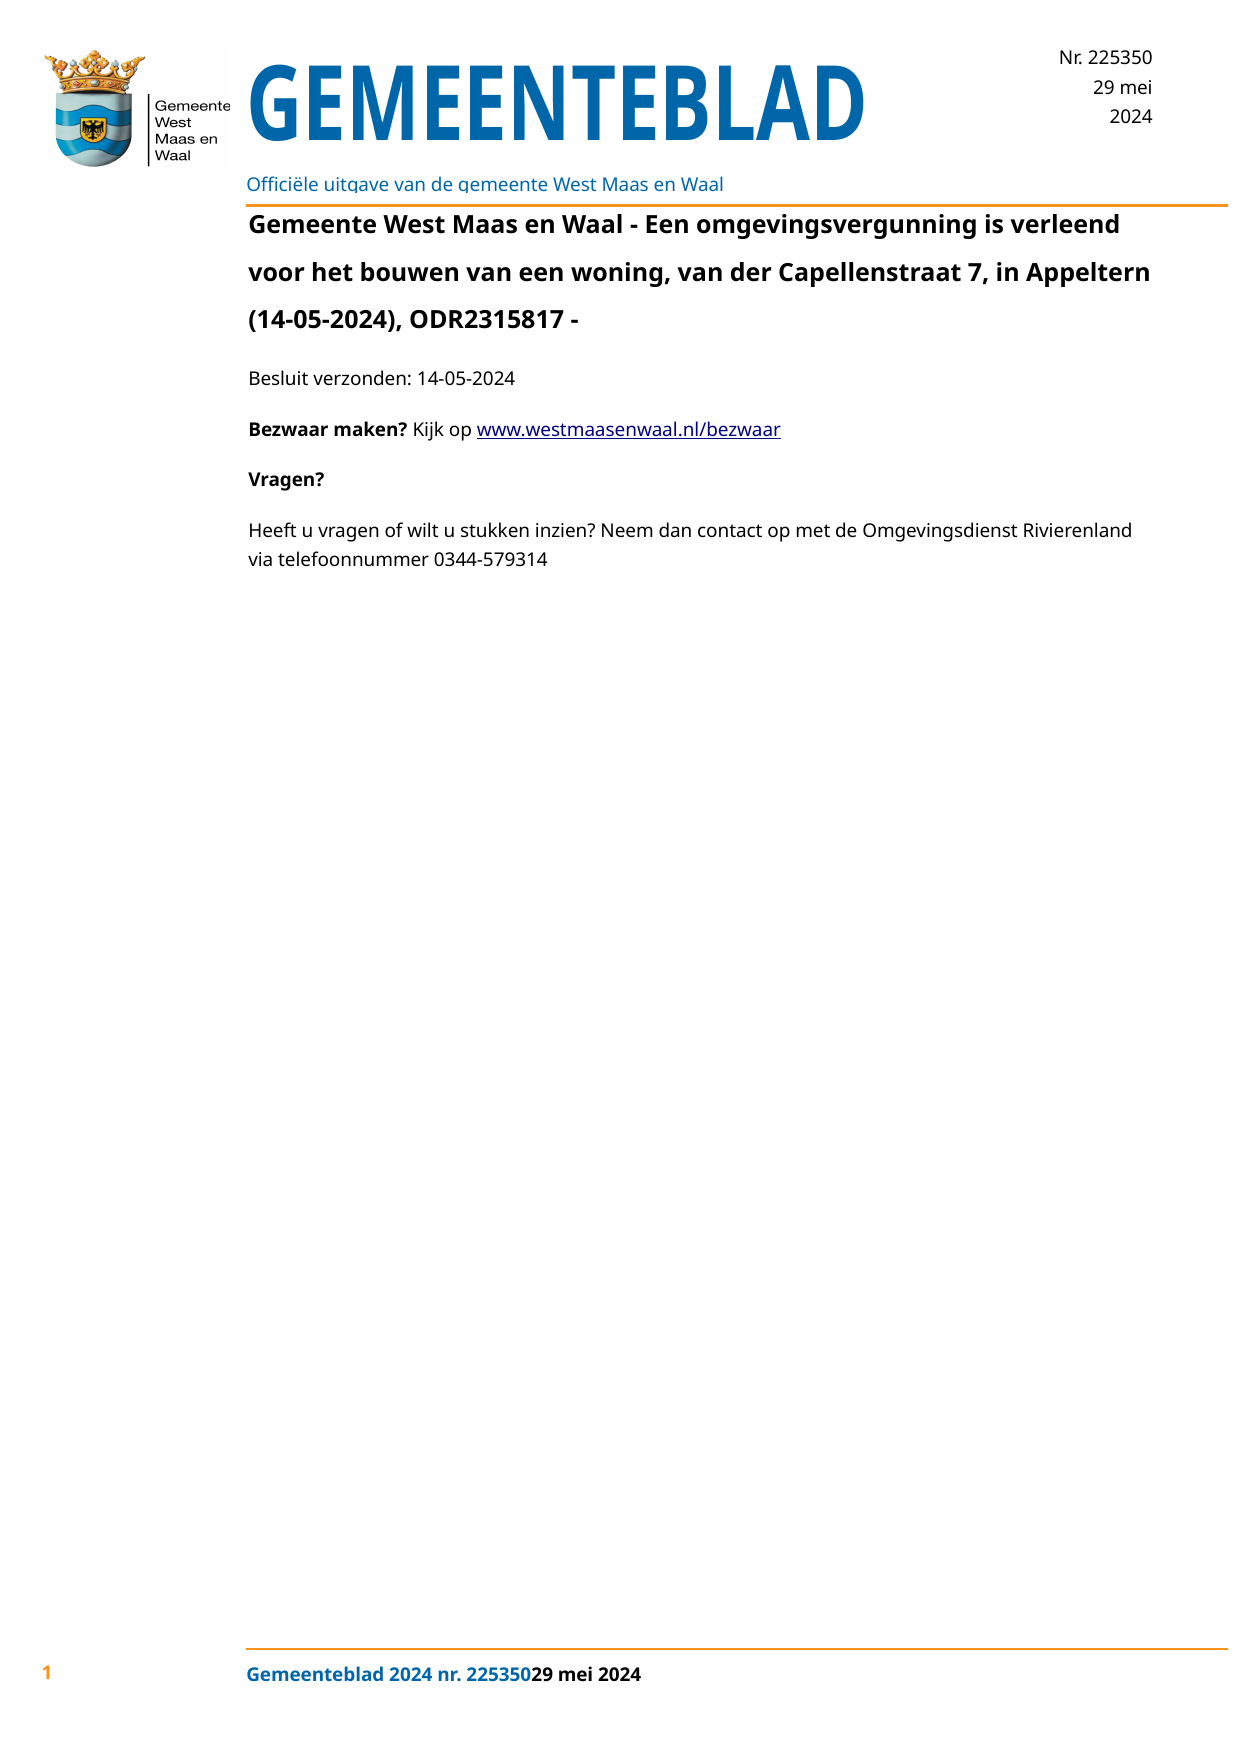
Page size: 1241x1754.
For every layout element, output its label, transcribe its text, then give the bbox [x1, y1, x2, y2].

text Besluit verzonden: 14-05-2024 [248, 366, 1152, 391]
text Gemeente West Maas en Waal - Een omgevingsvergunning is verleend voor het bouwen van een woning, van der Capellenstraat 7, in Appeltern (14-05-2024), ODR2315817 - [248, 207, 1152, 336]
picture [41, 47, 231, 172]
text Bezwaar maken? Kijk op www.westmaasenwaal.nl/bezwaar [248, 416, 1152, 442]
text Vragen? [248, 466, 1152, 492]
text Heeft u vragen of wilt u stukken inzien? Neem dan contact op met de Omgevingsdienst Rivierenland via telefoonnummer 0344-579314 [248, 517, 1152, 572]
